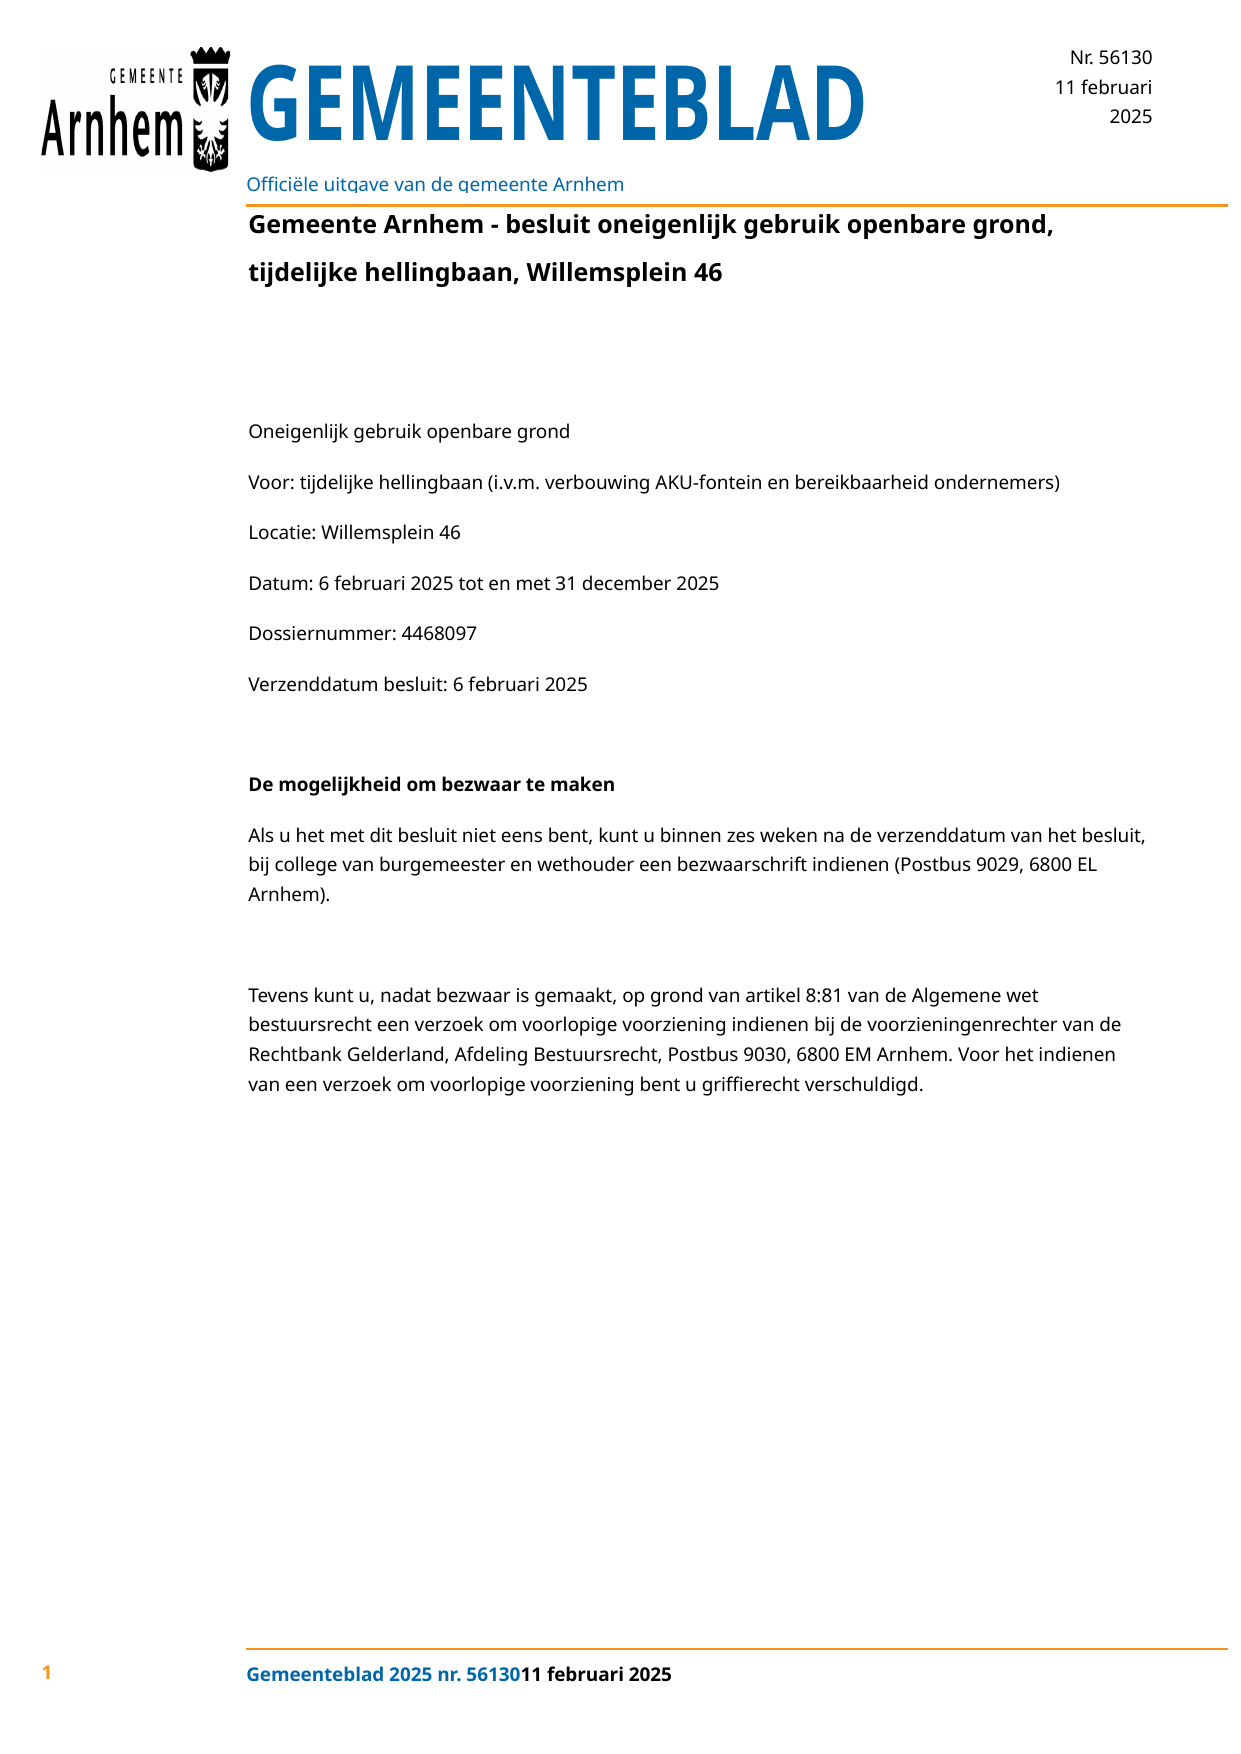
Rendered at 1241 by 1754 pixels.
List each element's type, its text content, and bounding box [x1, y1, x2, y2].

picture [41, 47, 231, 172]
text Verzenddatum besluit: 6 februari 2025 [248, 671, 1152, 697]
text De mogelijkheid om bezwaar te maken [248, 772, 1152, 797]
text Datum: 6 februari 2025 tot en met 31 december 2025 [248, 570, 1152, 596]
text Voor: tijdelijke hellingbaan (i.v.m. verbouwing AKU-fontein en bereikbaarheid ondernemers) [248, 469, 1152, 495]
text Tevens kunt u, nadat bezwaar is gemaakt, op grond van artikel 8:81 van de Algemene wet bestuursrecht een verzoek om voorlopige voorziening indienen bij de voorzieningenrechter van de Rechtbank Gelderland, Afdeling Bestuursrecht, Postbus 9030, 6800 EM Arnhem. Voor het indienen van een verzoek om voorlopige voorziening bent u griffierecht verschuldigd. [248, 982, 1152, 1097]
text Gemeente Arnhem - besluit oneigenlijk gebruik openbare grond, tijdelijke hellingbaan, Willemsplein 46 [248, 207, 1152, 288]
text Dossiernummer: 4468097 [248, 620, 1152, 646]
text Locatie: Willemsplein 46 [248, 519, 1152, 545]
text Oneigenlijk gebruik openbare grond [248, 419, 1152, 444]
text Als u het met dit besluit niet eens bent, kunt u binnen zes weken na de verzenddatum van het besluit, bij college van burgemeester en wethouder een bezwaarschrift indienen (Postbus 9029, 6800 EL Arnhem). [248, 822, 1152, 907]
